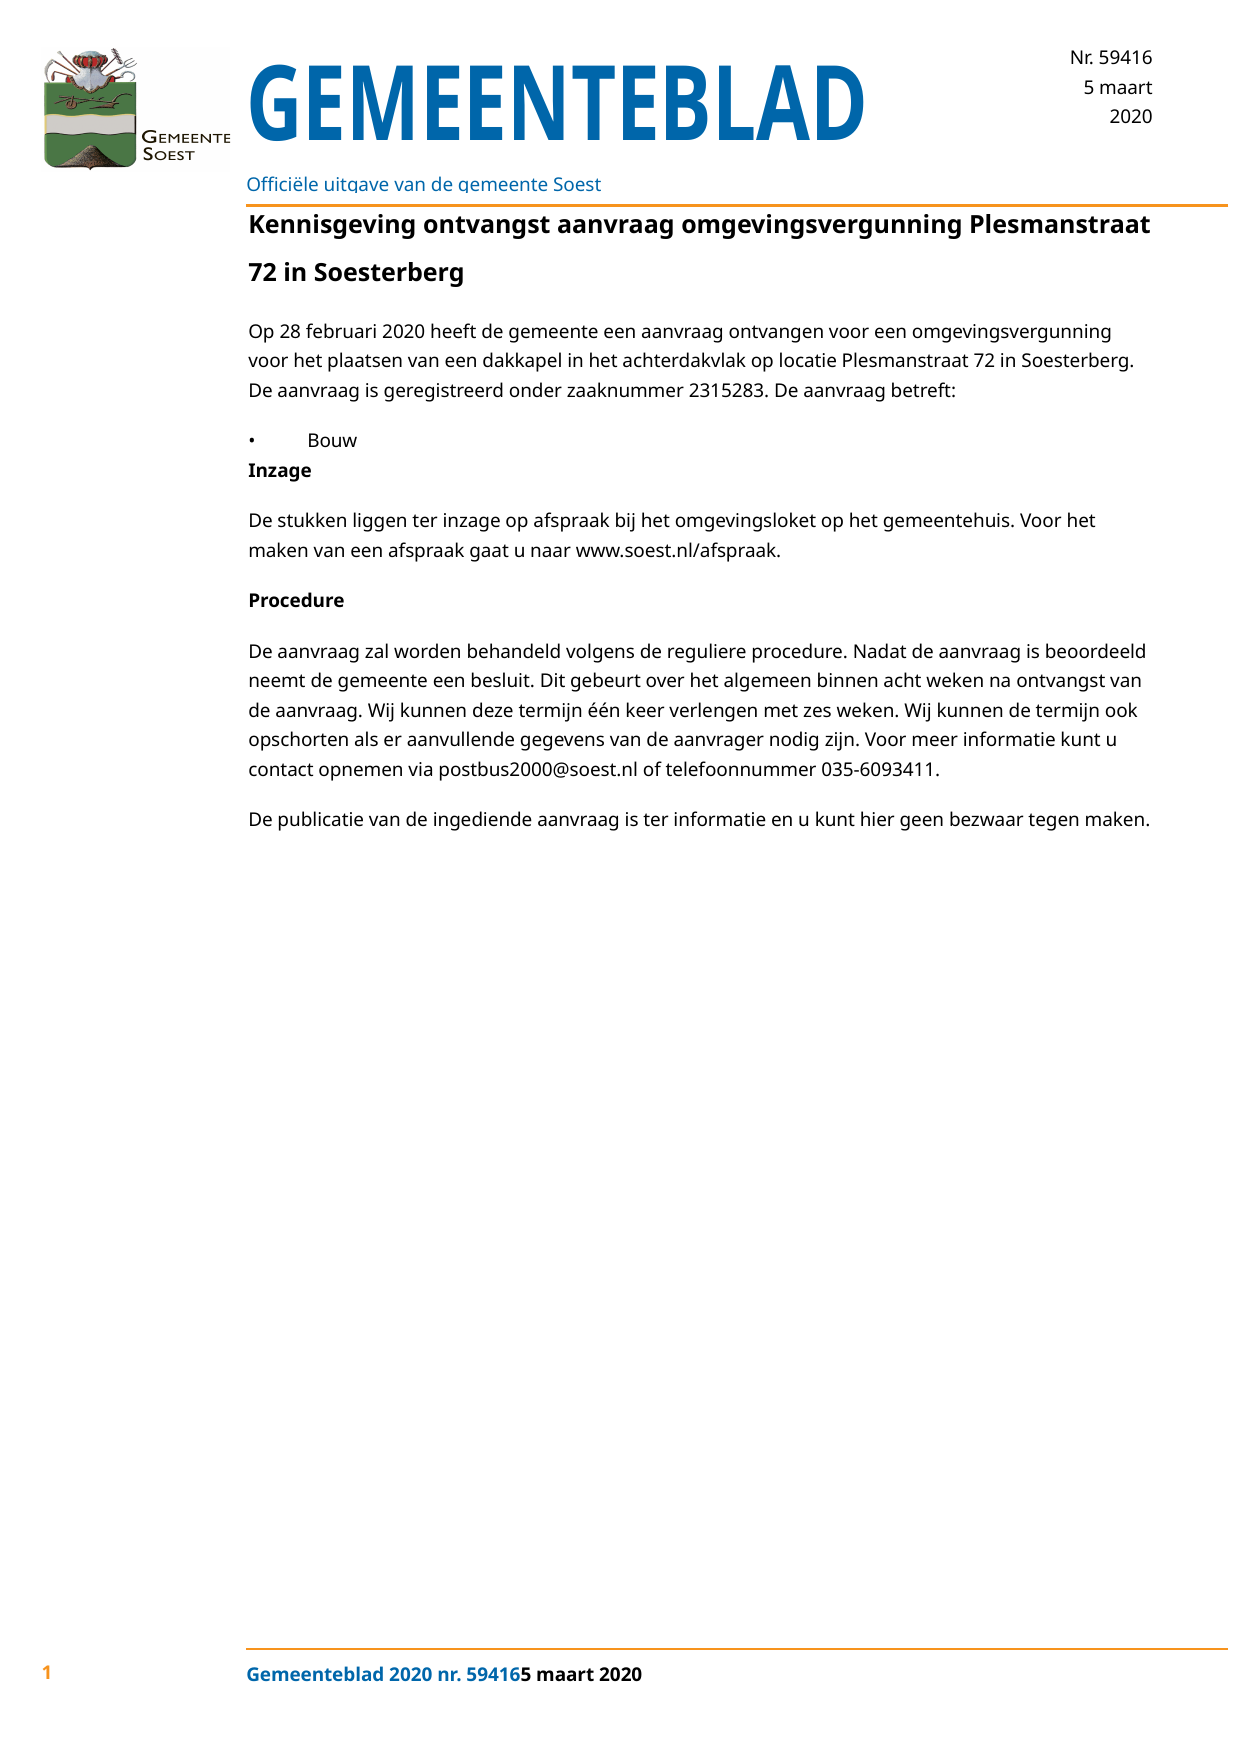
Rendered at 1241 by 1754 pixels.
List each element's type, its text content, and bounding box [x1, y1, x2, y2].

text Op 28 februari 2020 heeft de gemeente een aanvraag ontvangen voor een omgevingsvergunning voor het plaatsen van een dakkapel in het achterdakvlak op locatie Plesmanstraat 72 in Soesterberg. De aanvraag is geregistreerd onder zaaknummer 2315283. De aanvraag betreft: [248, 318, 1152, 403]
text De stukken liggen ter inzage op afspraak bij het omgevingsloket op het gemeentehuis. Voor het maken van een afspraak gaat u naar www.soest.nl/afspraak. [248, 507, 1152, 563]
text De publicatie van de ingediende aanvraag is ter informatie en u kunt hier geen bezwaar tegen maken. [248, 807, 1152, 832]
text Procedure [248, 587, 1152, 613]
text Inzage [248, 457, 1152, 483]
text Kennisgeving ontvangst aanvraag omgevingsvergunning Plesmanstraat 72 in Soesterberg [248, 207, 1152, 288]
list Bouw [248, 427, 1152, 453]
picture [41, 47, 231, 172]
text De aanvraag zal worden behandeld volgens de reguliere procedure. Nadat de aanvraag is beoordeeld neemt de gemeente een besluit. Dit gebeurt over het algemeen binnen acht weken na ontvangst van de aanvraag. Wij kunnen deze termijn één keer verlengen met zes weken. Wij kunnen de termijn ook opschorten als er aanvullende gegevens van de aanvrager nodig zijn. Voor meer informatie kunt u contact opnemen via postbus2000@soest.nl of telefoonnummer 035-6093411. [248, 638, 1152, 782]
